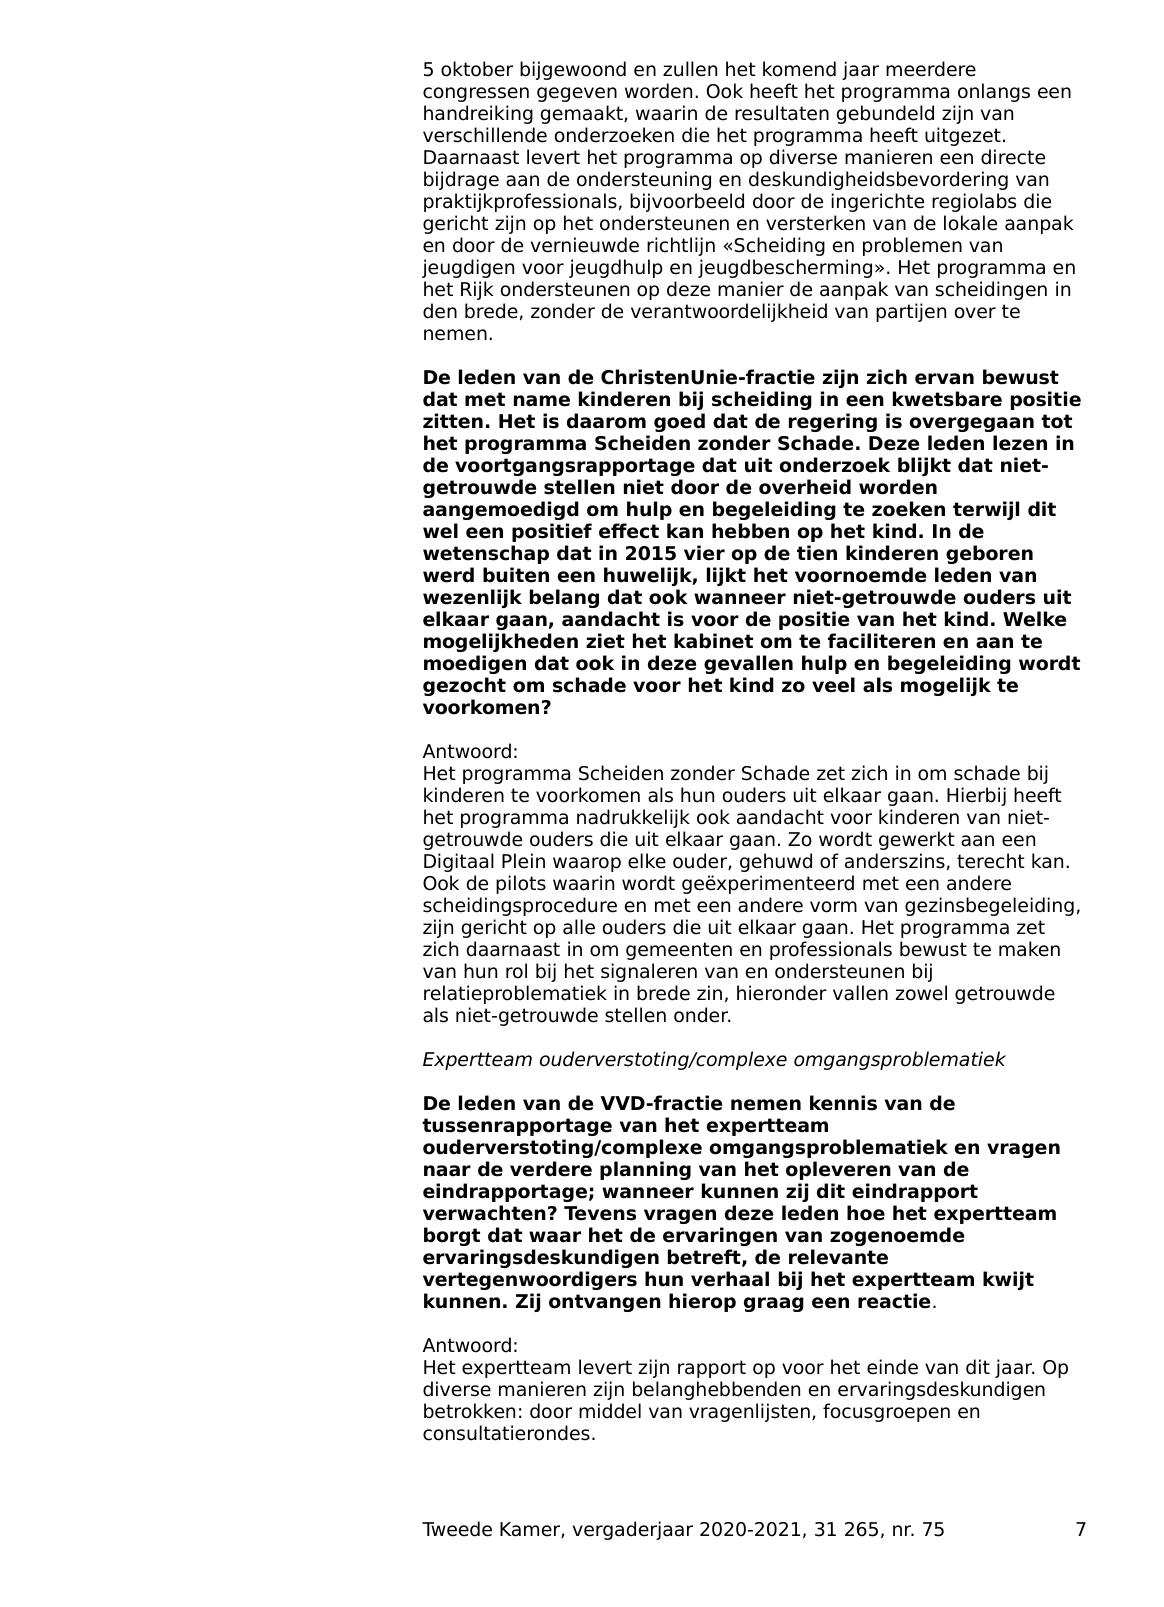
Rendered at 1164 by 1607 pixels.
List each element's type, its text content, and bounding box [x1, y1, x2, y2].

subtitle Expertteam ouderverstoting/complexe omgangsproblematiek [422, 1049, 1087, 1071]
text De leden van de ChristenUnie-fractie zijn zich ervan bewust dat met name kinderen bij scheiding in een kwetsbare positie zitten. Het is daarom goed dat de regering is overgegaan tot het programma Scheiden zonder Schade. Deze leden lezen in de voortgangsrapportage dat uit onderzoek blijkt dat niet-getrouwde stellen niet door de overheid worden aangemoedigd om hulp en begeleiding te zoeken terwijl dit wel een positief effect kan hebben op het kind. In de wetenschap dat in 2015 vier op de tien kinderen geboren werd buiten een huwelijk, lijkt het voornoemde leden van wezenlijk belang dat ook wanneer niet-getrouwde ouders uit elkaar gaan, aandacht is voor de positie van het kind. Welke mogelijkheden ziet het kabinet om te faciliteren en aan te moedigen dat ook in deze gevallen hulp en begeleiding wordt gezocht om schade voor het kind zo veel als mogelijk te voorkomen? [422, 367, 1087, 719]
text Antwoord: [422, 1335, 1087, 1357]
text Het programma Scheiden zonder Schade zet zich in om schade bij kinderen te voorkomen als hun ouders uit elkaar gaan. Hierbij heeft het programma nadrukkelijk ook aandacht voor kinderen van niet-getrouwde ouders die uit elkaar gaan. Zo wordt gewerkt aan een Digitaal Plein waarop elke ouder, gehuwd of anderszins, terecht kan. Ook de pilots waarin wordt geëxperimenteerd met een andere scheidingsprocedure en met een andere vorm van gezinsbegeleiding, zijn gericht op alle ouders die uit elkaar gaan. Het programma zet zich daarnaast in om gemeenten en professionals bewust te maken van hun rol bij het signaleren van en ondersteunen bij relatieproblematiek in brede zin, hieronder vallen zowel getrouwde als niet-getrouwde stellen onder. [422, 763, 1087, 1027]
text Antwoord: [422, 741, 1087, 763]
text Het expertteam levert zijn rapport op voor het einde van dit jaar. Op diverse manieren zijn belanghebbenden en ervaringsdeskundigen betrokken: door middel van vragenlijsten, focusgroepen en consultatierondes. [422, 1357, 1087, 1445]
text 5 oktober bijgewoond en zullen het komend jaar meerdere congressen gegeven worden. Ook heeft het programma onlangs een handreiking gemaakt, waarin de resultaten gebundeld zijn van verschillende onderzoeken die het programma heeft uitgezet. Daarnaast levert het programma op diverse manieren een directe bijdrage aan de ondersteuning en deskundigheidsbevordering van praktijkprofessionals, bijvoorbeeld door de ingerichte regiolabs die gericht zijn op het ondersteunen en versterken van de lokale aanpak en door de vernieuwde richtlijn «Scheiding en problemen van jeugdigen voor jeugdhulp en jeugdbescherming». Het programma en het Rijk ondersteunen op deze manier de aanpak van scheidingen in den brede, zonder de verantwoordelijkheid van partijen over te nemen. [422, 59, 1087, 345]
text De leden van de VVD-fractie nemen kennis van de tussenrapportage van het expertteam ouderverstoting/complexe omgangsproblematiek en vragen naar de verdere planning van het opleveren van de eindrapportage; wanneer kunnen zij dit eindrapport verwachten? Tevens vragen deze leden hoe het expertteam borgt dat waar het de ervaringen van zogenoemde ervaringsdeskundigen betreft, de relevante vertegenwoordigers hun verhaal bij het expertteam kwijt kunnen. Zij ontvangen hierop graag een reactie. [422, 1093, 1087, 1313]
